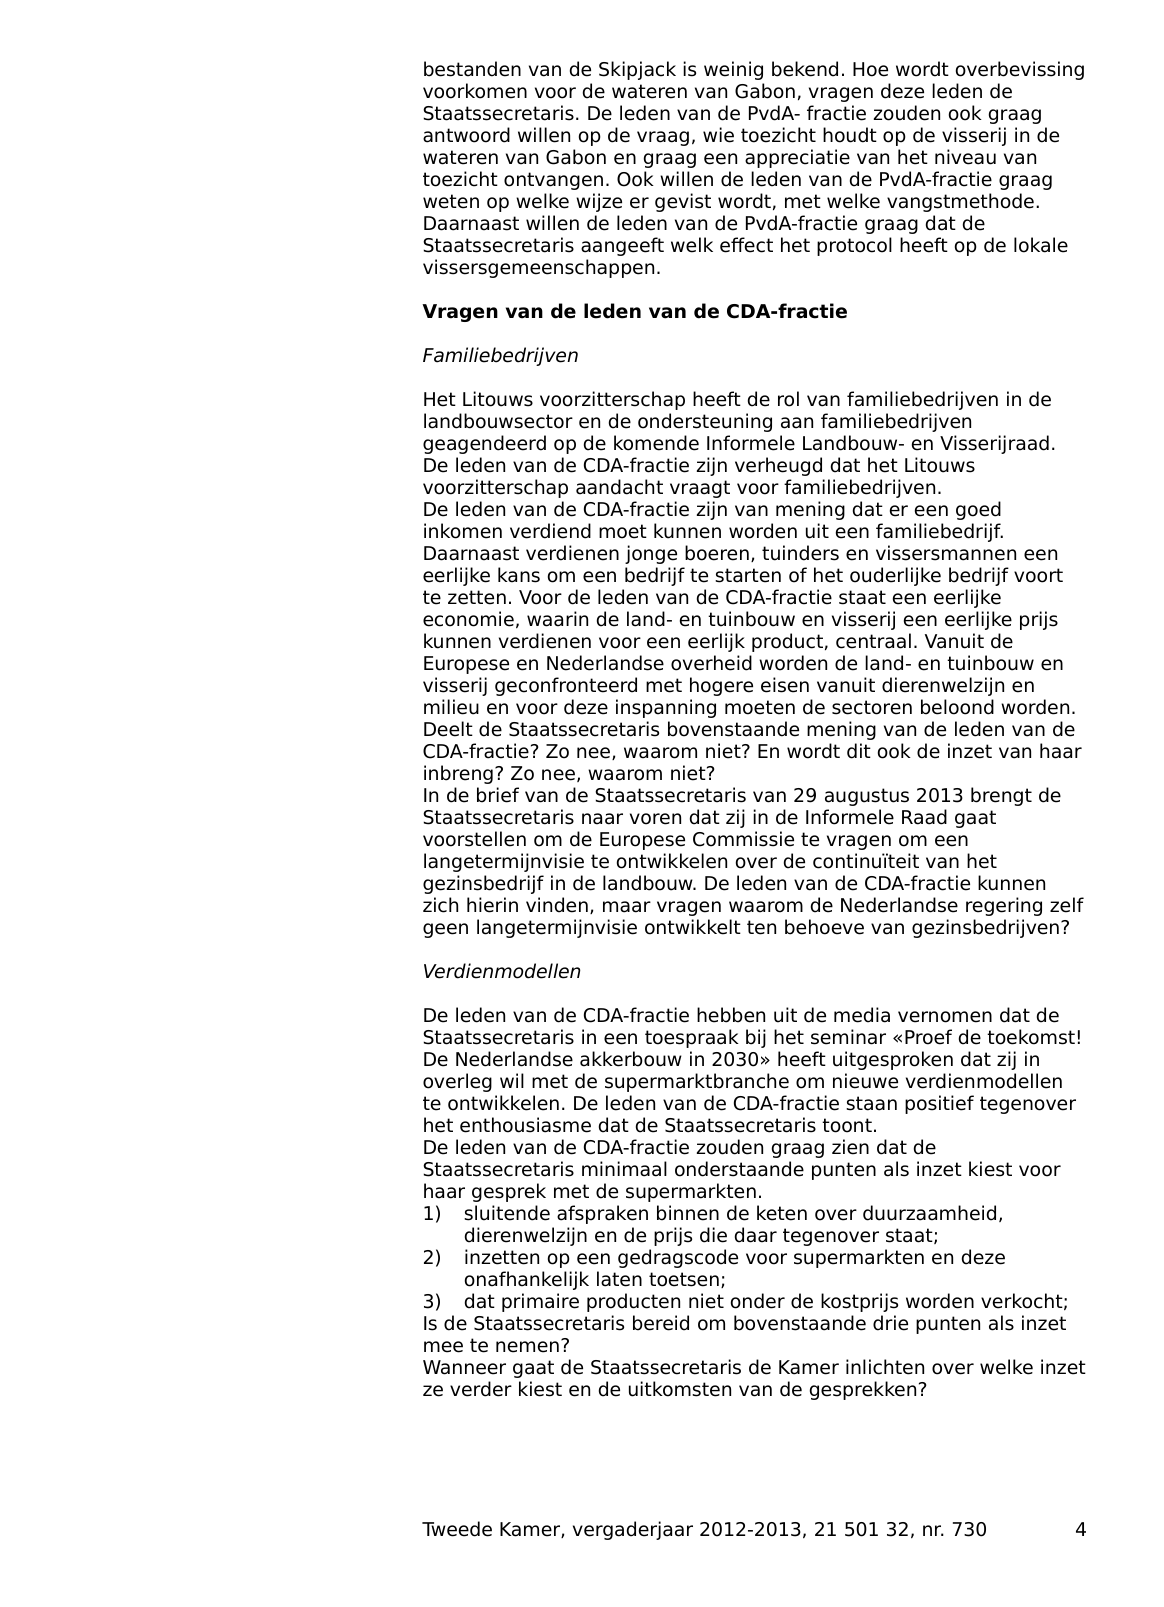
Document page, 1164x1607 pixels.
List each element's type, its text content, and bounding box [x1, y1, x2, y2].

subtitle Verdienmodellen [422, 961, 1087, 983]
subtitle Familiebedrijven [422, 345, 1087, 367]
text Wanneer gaat de Staatssecretaris de Kamer inlichten over welke inzet ze verder kiest en de uitkomsten van de gesprekken? [422, 1357, 1087, 1401]
text 2) inzetten op een gedragscode voor supermarkten en deze onafhankelijk laten toetsen; [422, 1247, 1087, 1291]
text De leden van de CDA-fractie hebben uit de media vernomen dat de Staatssecretaris in een toespraak bij het seminar «Proef de toekomst! De Nederlandse akkerbouw in 2030» heeft uitgesproken dat zij in overleg wil met de supermarktbranche om nieuwe verdienmodellen te ontwikkelen. De leden van de CDA-fractie staan positief tegenover het enthousiasme dat de Staatssecretaris toont. [422, 1005, 1087, 1137]
text In de brief van de Staatssecretaris van 29 augustus 2013 brengt de Staatssecretaris naar voren dat zij in de Informele Raad gaat voorstellen om de Europese Commissie te vragen om een langetermijnvisie te ontwikkelen over de continuïteit van het gezinsbedrijf in de landbouw. De leden van de CDA-fractie kunnen zich hierin vinden, maar vragen waarom de Nederlandse regering zelf geen langetermijnvisie ontwikkelt ten behoeve van gezinsbedrijven? [422, 785, 1087, 939]
subtitle Vragen van de leden van de CDA-fractie [422, 301, 1087, 323]
text Deelt de Staatssecretaris bovenstaande mening van de leden van de CDA-fractie? Zo nee, waarom niet? En wordt dit ook de inzet van haar inbreng? Zo nee, waarom niet? [422, 719, 1087, 785]
text Is de Staatssecretaris bereid om bovenstaande drie punten als inzet mee te nemen? [422, 1313, 1087, 1357]
text bestanden van de Skipjack is weinig bekend. Hoe wordt overbevissing voorkomen voor de wateren van Gabon, vragen deze leden de Staatssecretaris. De leden van de PvdA- fractie zouden ook graag antwoord willen op de vraag, wie toezicht houdt op de visserij in de wateren van Gabon en graag een appreciatie van het niveau van toezicht ontvangen. Ook willen de leden van de PvdA-fractie graag weten op welke wijze er gevist wordt, met welke vangstmethode. Daarnaast willen de leden van de PvdA-fractie graag dat de Staatssecretaris aangeeft welk effect het protocol heeft op de lokale vissersgemeenschappen. [422, 59, 1087, 279]
text Het Litouws voorzitterschap heeft de rol van familiebedrijven in de landbouwsector en de ondersteuning aan familiebedrijven geagendeerd op de komende Informele Landbouw- en Visserijraad. De leden van de CDA-fractie zijn verheugd dat het Litouws voorzitterschap aandacht vraagt voor familiebedrijven. [422, 389, 1087, 499]
text De leden van de CDA-fractie zijn van mening dat er een goed inkomen verdiend moet kunnen worden uit een familiebedrijf. Daarnaast verdienen jonge boeren, tuinders en vissersmannen een eerlijke kans om een bedrijf te starten of het ouderlijke bedrijf voort te zetten. Voor de leden van de CDA-fractie staat een eerlijke economie, waarin de land- en tuinbouw en visserij een eerlijke prijs kunnen verdienen voor een eerlijk product, centraal. Vanuit de Europese en Nederlandse overheid worden de land- en tuinbouw en visserij geconfronteerd met hogere eisen vanuit dierenwelzijn en milieu en voor deze inspanning moeten de sectoren beloond worden. [422, 499, 1087, 719]
text 1) sluitende afspraken binnen de keten over duurzaamheid, dierenwelzijn en de prijs die daar tegenover staat; [422, 1203, 1087, 1247]
text De leden van de CDA-fractie zouden graag zien dat de Staatssecretaris minimaal onderstaande punten als inzet kiest voor haar gesprek met de supermarkten. [422, 1137, 1087, 1203]
text 3) dat primaire producten niet onder de kostprijs worden verkocht; [422, 1291, 1087, 1313]
